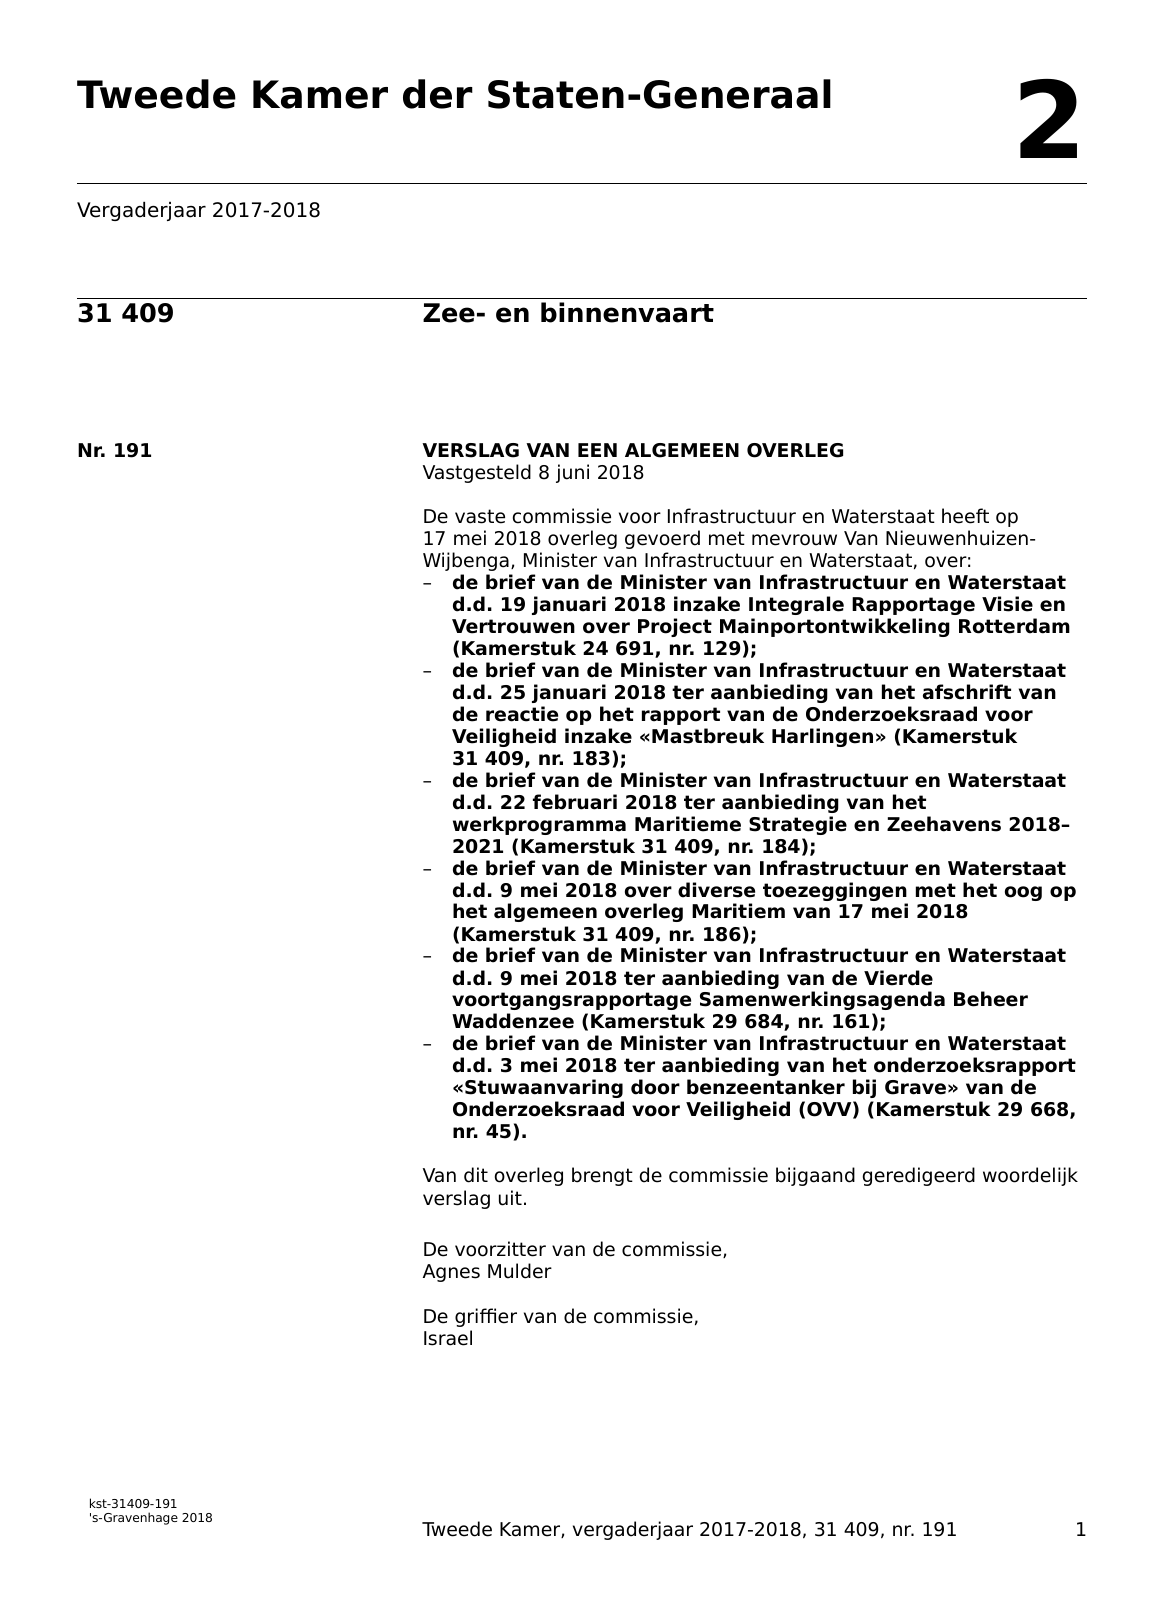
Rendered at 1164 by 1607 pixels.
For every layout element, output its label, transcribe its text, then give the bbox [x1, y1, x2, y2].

subtitle 31 409 Zee- en binnenvaart [77, 299, 1087, 329]
text – de brief van de Minister van Infrastructuur en Waterstaat d.d. 19 januari 2018 inzake Integrale Rapportage Visie en Vertrouwen over Project Mainportontwikkeling Rotterdam (Kamerstuk 24 691, nr. 129); [422, 572, 1087, 660]
table_header Tweede Kamer der Staten-Generaal [77, 59, 886, 183]
text 's-Gravenhage 2018 [88, 1511, 323, 1525]
subtitle Nr. 191 VERSLAG VAN EEN ALGEMEEN OVERLEG [77, 440, 1087, 462]
text – de brief van de Minister van Infrastructuur en Waterstaat d.d. 25 januari 2018 ter aanbieding van het afschrift van de reactie op het rapport van de Onderzoeksraad voor Veiligheid inzake «Mastbreuk Harlingen» (Kamerstuk 31 409, nr. 183); [422, 660, 1087, 769]
text Van dit overleg brengt de commissie bijgaand geredigeerd woordelijk verslag uit. [422, 1165, 1087, 1209]
text De griffier van de commissie, Israel [422, 1306, 1087, 1349]
text – de brief van de Minister van Infrastructuur en Waterstaat d.d. 22 februari 2018 ter aanbieding van het werkprogramma Maritieme Strategie en Zeehavens 2018–2021 (Kamerstuk 31 409, nr. 184); [422, 769, 1087, 857]
text Vastgesteld 8 juni 2018 [422, 462, 1087, 484]
text – de brief van de Minister van Infrastructuur en Waterstaat d.d. 9 mei 2018 ter aanbieding van de Vierde voortgangsrapportage Samenwerkingsagenda Beheer Waddenzee (Kamerstuk 29 684, nr. 161); [422, 945, 1087, 1033]
text – de brief van de Minister van Infrastructuur en Waterstaat d.d. 3 mei 2018 ter aanbieding van het onderzoeksrapport «Stuwaanvaring door benzeentanker bij Grave» van de Onderzoeksraad voor Veiligheid (OVV) (Kamerstuk 29 668, nr. 45). [422, 1033, 1087, 1143]
text kst-31409-191 [88, 1497, 323, 1511]
text – de brief van de Minister van Infrastructuur en Waterstaat d.d. 9 mei 2018 over diverse toezeggingen met het oog op het algemeen overleg Maritiem van 17 mei 2018 (Kamerstuk 31 409, nr. 186); [422, 857, 1087, 945]
table_header 2 [886, 59, 1087, 183]
text De vaste commissie voor Infrastructuur en Waterstaat heeft op 17 mei 2018 overleg gevoerd met mevrouw Van Nieuwenhuizen-Wijbenga, Minister van Infrastructuur en Waterstaat, over: [422, 506, 1087, 572]
table_cell Vergaderjaar 2017-2018 [77, 184, 1087, 298]
text De voorzitter van de commissie, Agnes Mulder [422, 1239, 1087, 1283]
